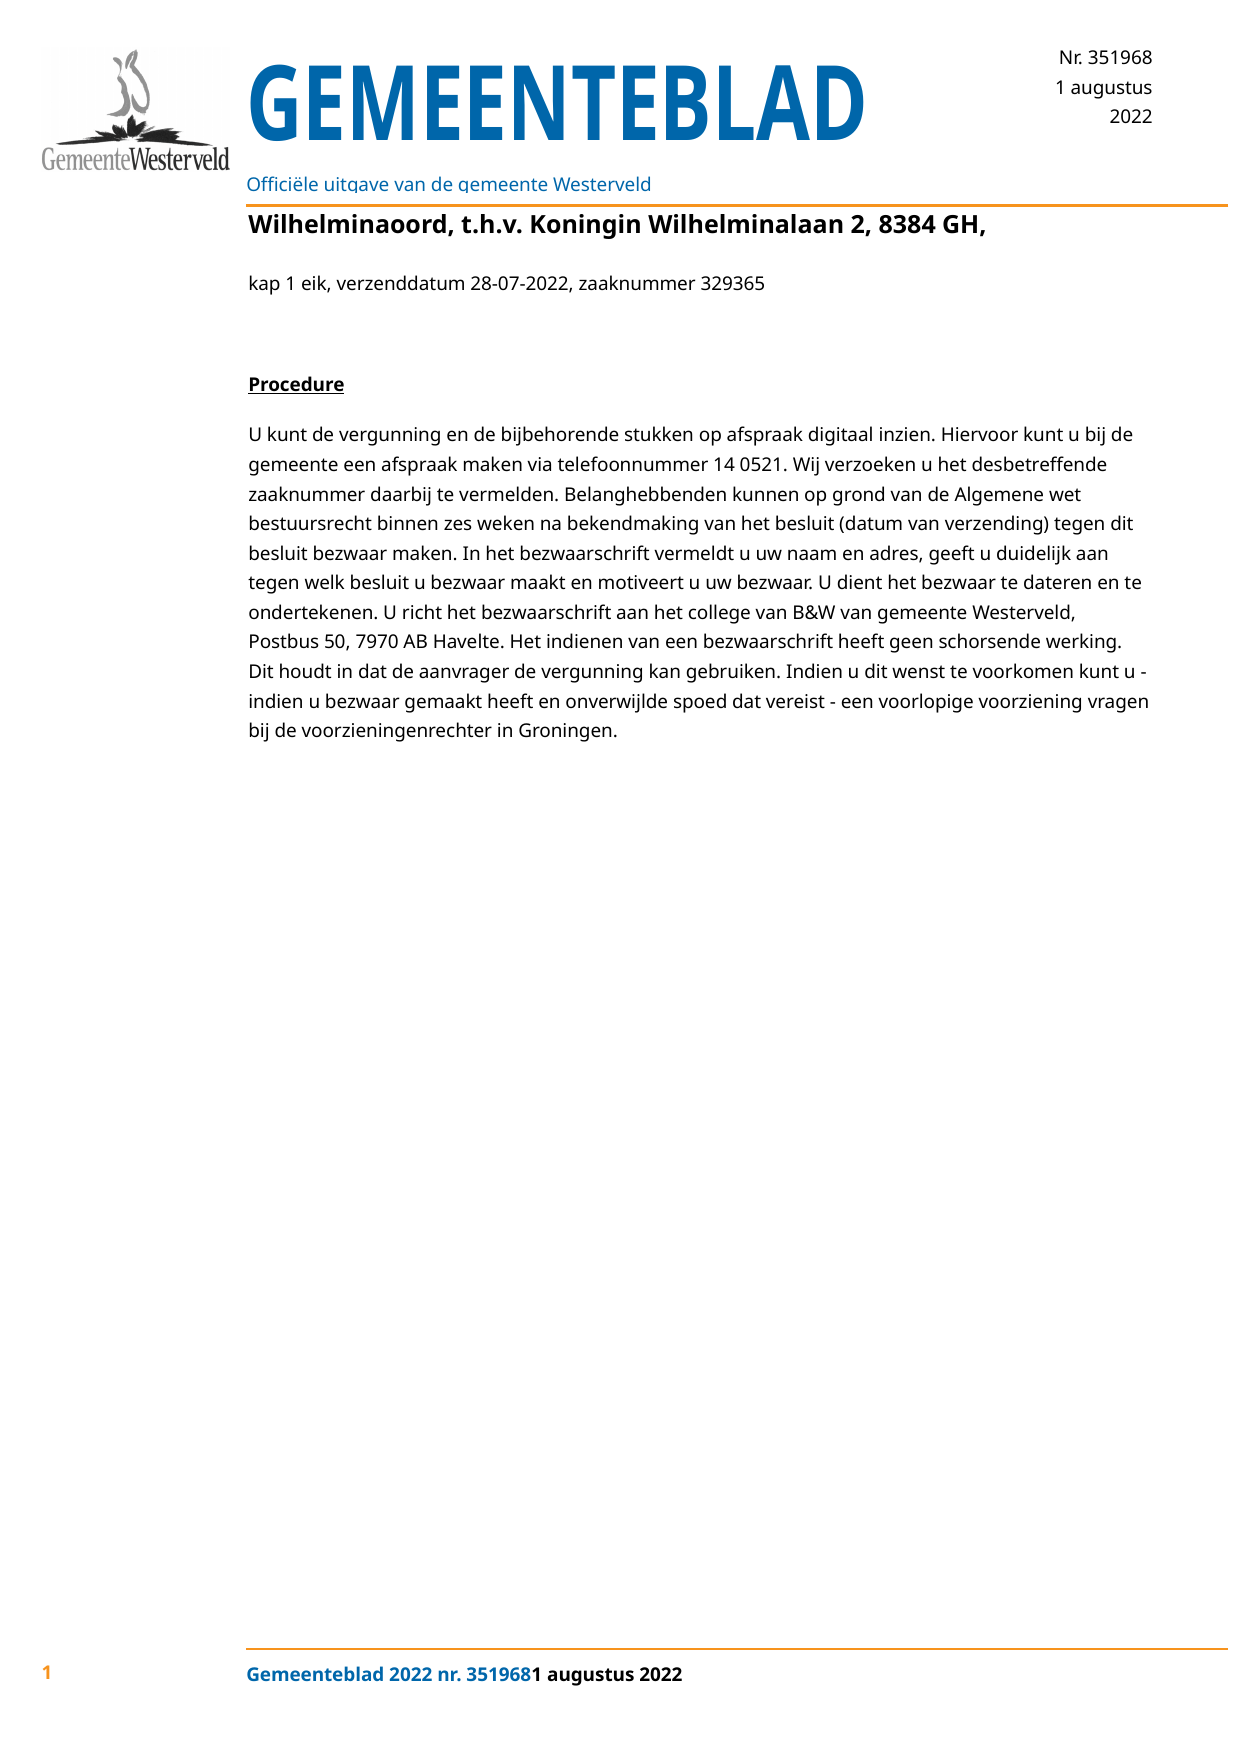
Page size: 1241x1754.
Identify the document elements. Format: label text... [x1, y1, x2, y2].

text Wilhelminaoord, t.h.v. Koningin Wilhelminalaan 2, 8384 GH, [248, 207, 1152, 241]
text Procedure [248, 371, 1152, 397]
text U kunt de vergunning en de bijbehorende stukken op afspraak digitaal inzien. Hiervoor kunt u bij de gemeente een afspraak maken via telefoonnummer 14 0521. Wij verzoeken u het desbetreffende zaaknummer daarbij te vermelden. Belanghebbenden kunnen op grond van de Algemene wet bestuursrecht binnen zes weken na bekendmaking van het besluit (datum van verzending) tegen dit besluit bezwaar maken. In het bezwaarschrift vermeldt u uw naam en adres, geeft u duidelijk aan tegen welk besluit u bezwaar maakt en motiveert u uw bezwaar. U dient het bezwaar te dateren en te ondertekenen. U richt het bezwaarschrift aan het college van B&W van gemeente Westerveld, Postbus 50, 7970 AB Havelte. Het indienen van een bezwaarschrift heeft geen schorsende werking. Dit houdt in dat de aanvrager de vergunning kan gebruiken. Indien u dit wenst te voorkomen kunt u - indien u bezwaar gemaakt heeft en onverwijlde spoed dat vereist - een voorlopige voorziening vragen bij de voorzieningenrechter in Groningen. [248, 422, 1152, 743]
picture [41, 47, 231, 172]
text kap 1 eik, verzenddatum 28-07-2022, zaaknummer 329365 [248, 270, 1152, 296]
